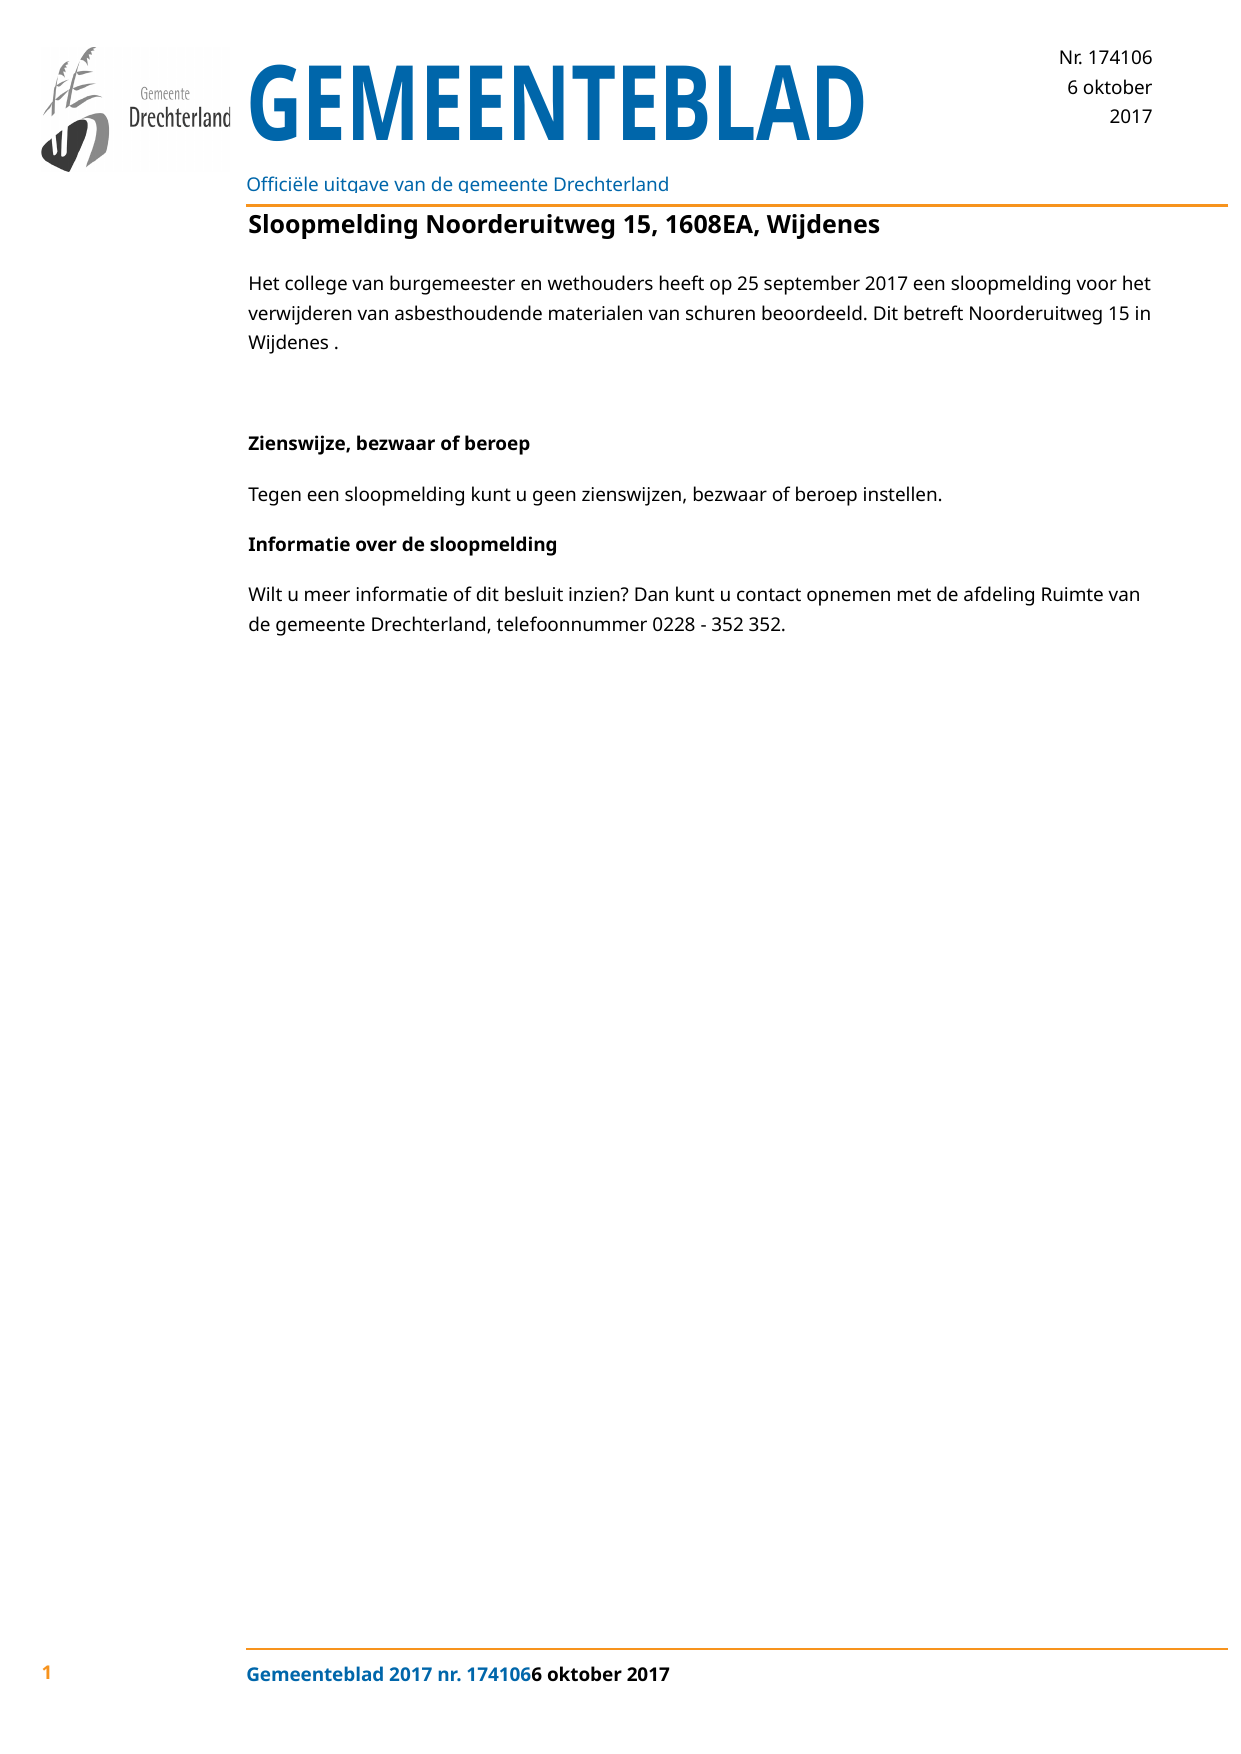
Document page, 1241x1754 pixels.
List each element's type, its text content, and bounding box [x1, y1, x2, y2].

text Zienswijze, bezwaar of beroep [248, 430, 1152, 456]
text Wilt u meer informatie of dit besluit inzien? Dan kunt u contact opnemen met de afdeling Ruimte van de gemeente Drechterland, telefoonnummer 0228 - 352 352. [248, 582, 1152, 637]
picture [41, 47, 231, 172]
text Informatie over de sloopmelding [248, 531, 1152, 557]
text Sloopmelding Noorderuitweg 15, 1608EA, Wijdenes [248, 207, 1152, 241]
text Tegen een sloopmelding kunt u geen zienswijzen, bezwaar of beroep instellen. [248, 481, 1152, 506]
text Het college van burgemeester en wethouders heeft op 25 september 2017 een sloopmelding voor het verwijderen van asbesthoudende materialen van schuren beoordeeld. Dit betreft Noorderuitweg 15 in Wijdenes . [248, 270, 1152, 355]
